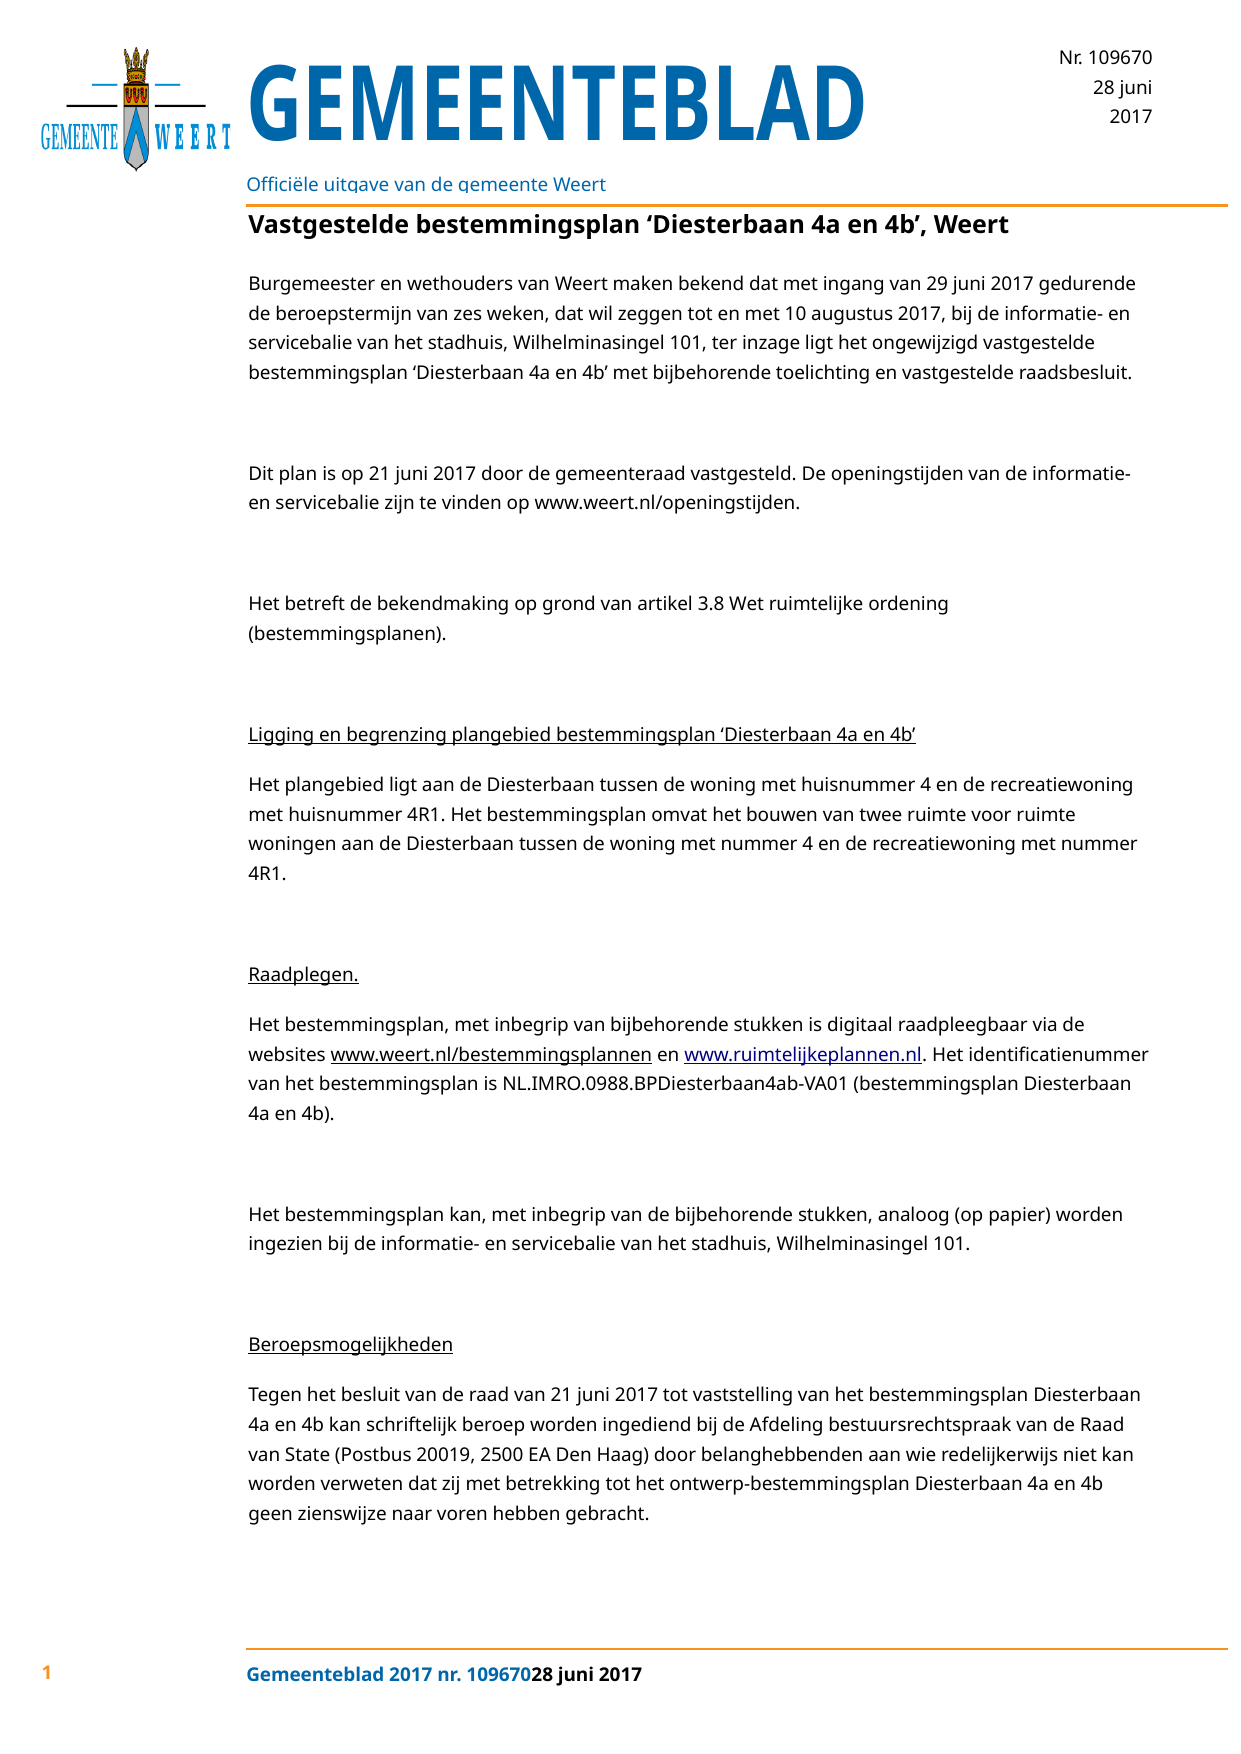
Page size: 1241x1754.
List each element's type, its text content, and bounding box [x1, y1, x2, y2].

text Vastgestelde bestemmingsplan ‘Diesterbaan 4a en 4b’, Weert [248, 207, 1152, 241]
text Het betreft de bekendmaking op grond van artikel 3.8 Wet ruimtelijke ordening (bestemmingsplanen). [248, 590, 1152, 646]
text Burgemeester en wethouders van Weert maken bekend dat met ingang van 29 juni 2017 gedurende de beroepstermijn van zes weken, dat wil zeggen tot en met 10 augustus 2017, bij de informatie- en servicebalie van het stadhuis, Wilhelminasingel 101, ter inzage ligt het ongewijzigd vastgestelde bestemmingsplan ‘Diesterbaan 4a en 4b’ met bijbehorende toelichting en vastgestelde raadsbesluit. [248, 270, 1152, 385]
text Dit plan is op 21 juni 2017 door de gemeenteraad vastgesteld. De openingstijden van de informatie- en servicebalie zijn te vinden op www.weert.nl/openingstijden. [248, 460, 1152, 515]
text Het bestemmingsplan kan, met inbegrip van de bijbehorende stukken, analoog (op papier) worden ingezien bij de informatie- en servicebalie van het stadhuis, Wilhelminasingel 101. [248, 1201, 1152, 1256]
text Tegen het besluit van de raad van 21 juni 2017 tot vaststelling van het bestemmingsplan Diesterbaan 4a en 4b kan schriftelijk beroep worden ingediend bij de Afdeling bestuursrechtspraak van de Raad van State (Postbus 20019, 2500 EA Den Haag) door belanghebbenden aan wie redelijkerwijs niet kan worden verweten dat zij met betrekking tot het ontwerp-bestemmingsplan Diesterbaan 4a en 4b geen zienswijze naar voren hebben gebracht. [248, 1382, 1152, 1526]
text Ligging en begrenzing plangebied bestemmingsplan ‘Diesterbaan 4a en 4b’ [248, 721, 1152, 746]
text Raadplegen. [248, 961, 1152, 986]
picture [41, 47, 231, 172]
text Het bestemmingsplan, met inbegrip van bijbehorende stukken is digitaal raadpleegbaar via de websites www.weert.nl/bestemmingsplannen en www.ruimtelijkeplannen.nl. Het identificatienummer van het bestemmingsplan is NL.IMRO.0988.BPDiesterbaan4ab-VA01 (bestemmingsplan Diesterbaan 4a en 4b). [248, 1011, 1152, 1126]
text Beroepsmogelijkheden [248, 1331, 1152, 1357]
text Het plangebied ligt aan de Diesterbaan tussen de woning met huisnummer 4 en de recreatiewoning met huisnummer 4R1. Het bestemmingsplan omvat het bouwen van twee ruimte voor ruimte woningen aan de Diesterbaan tussen de woning met nummer 4 en de recreatiewoning met nummer 4R1. [248, 771, 1152, 886]
